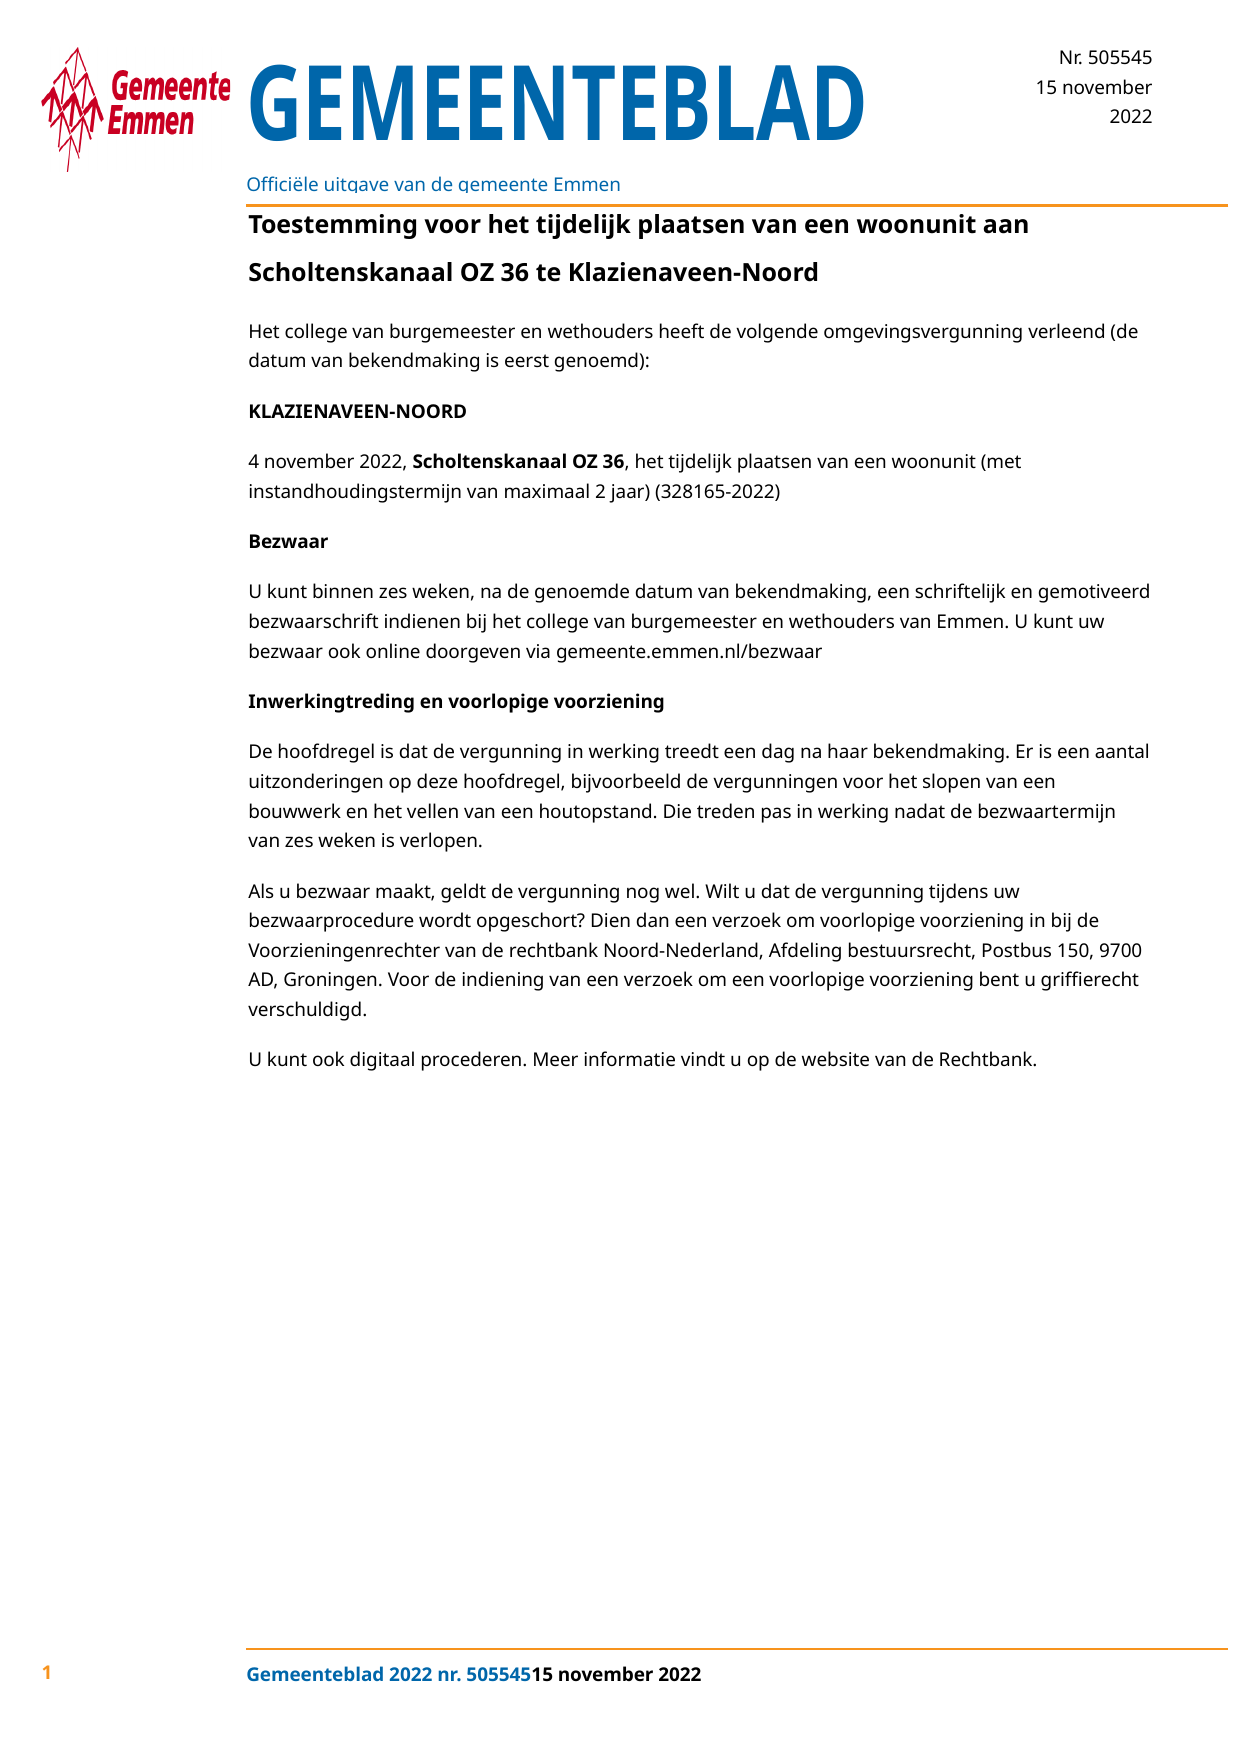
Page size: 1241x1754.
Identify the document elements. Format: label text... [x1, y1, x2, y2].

text KLAZIENAVEEN-NOORD [248, 398, 1152, 424]
text Als u bezwaar maakt, geldt de vergunning nog wel. Wilt u dat de vergunning tijdens uw bezwaarprocedure wordt opgeschort? Dien dan een verzoek om voorlopige voorziening in bij de Voorzieningenrechter van de rechtbank Noord-Nederland, Afdeling bestuursrecht, Postbus 150, 9700 AD, Groningen. Voor de indiening van een verzoek om een voorlopige voorziening bent u griffierecht verschuldigd. [248, 878, 1152, 1022]
text Bezwaar [248, 528, 1152, 554]
text U kunt binnen zes weken, na de genoemde datum van bekendmaking, een schriftelijk en gemotiveerd bezwaarschrift indienen bij het college van burgemeester en wethouders van Emmen. U kunt uw bezwaar ook online doorgeven via gemeente.emmen.nl/bezwaar [248, 579, 1152, 664]
picture [41, 47, 231, 172]
text Toestemming voor het tijdelijk plaatsen van een woonunit aan Scholtenskanaal OZ 36 te Klazienaveen-Noord [248, 207, 1152, 288]
text Het college van burgemeester en wethouders heeft de volgende omgevingsvergunning verleend (de datum van bekendmaking is eerst genoemd): [248, 318, 1152, 373]
text De hoofdregel is dat de vergunning in werking treedt een dag na haar bekendmaking. Er is een aantal uitzonderingen op deze hoofdregel, bijvoorbeeld de vergunningen voor het slopen van een bouwwerk en het vellen van een houtopstand. Die treden pas in werking nadat de bezwaartermijn van zes weken is verlopen. [248, 739, 1152, 853]
text Inwerkingtreding en voorlopige voorziening [248, 688, 1152, 714]
text U kunt ook digitaal procederen. Meer informatie vindt u op de website van de Rechtbank. [248, 1047, 1152, 1072]
text 4 november 2022, Scholtenskanaal OZ 36, het tijdelijk plaatsen van een woonunit (met instandhoudingstermijn van maximaal 2 jaar) (328165-2022) [248, 448, 1152, 504]
